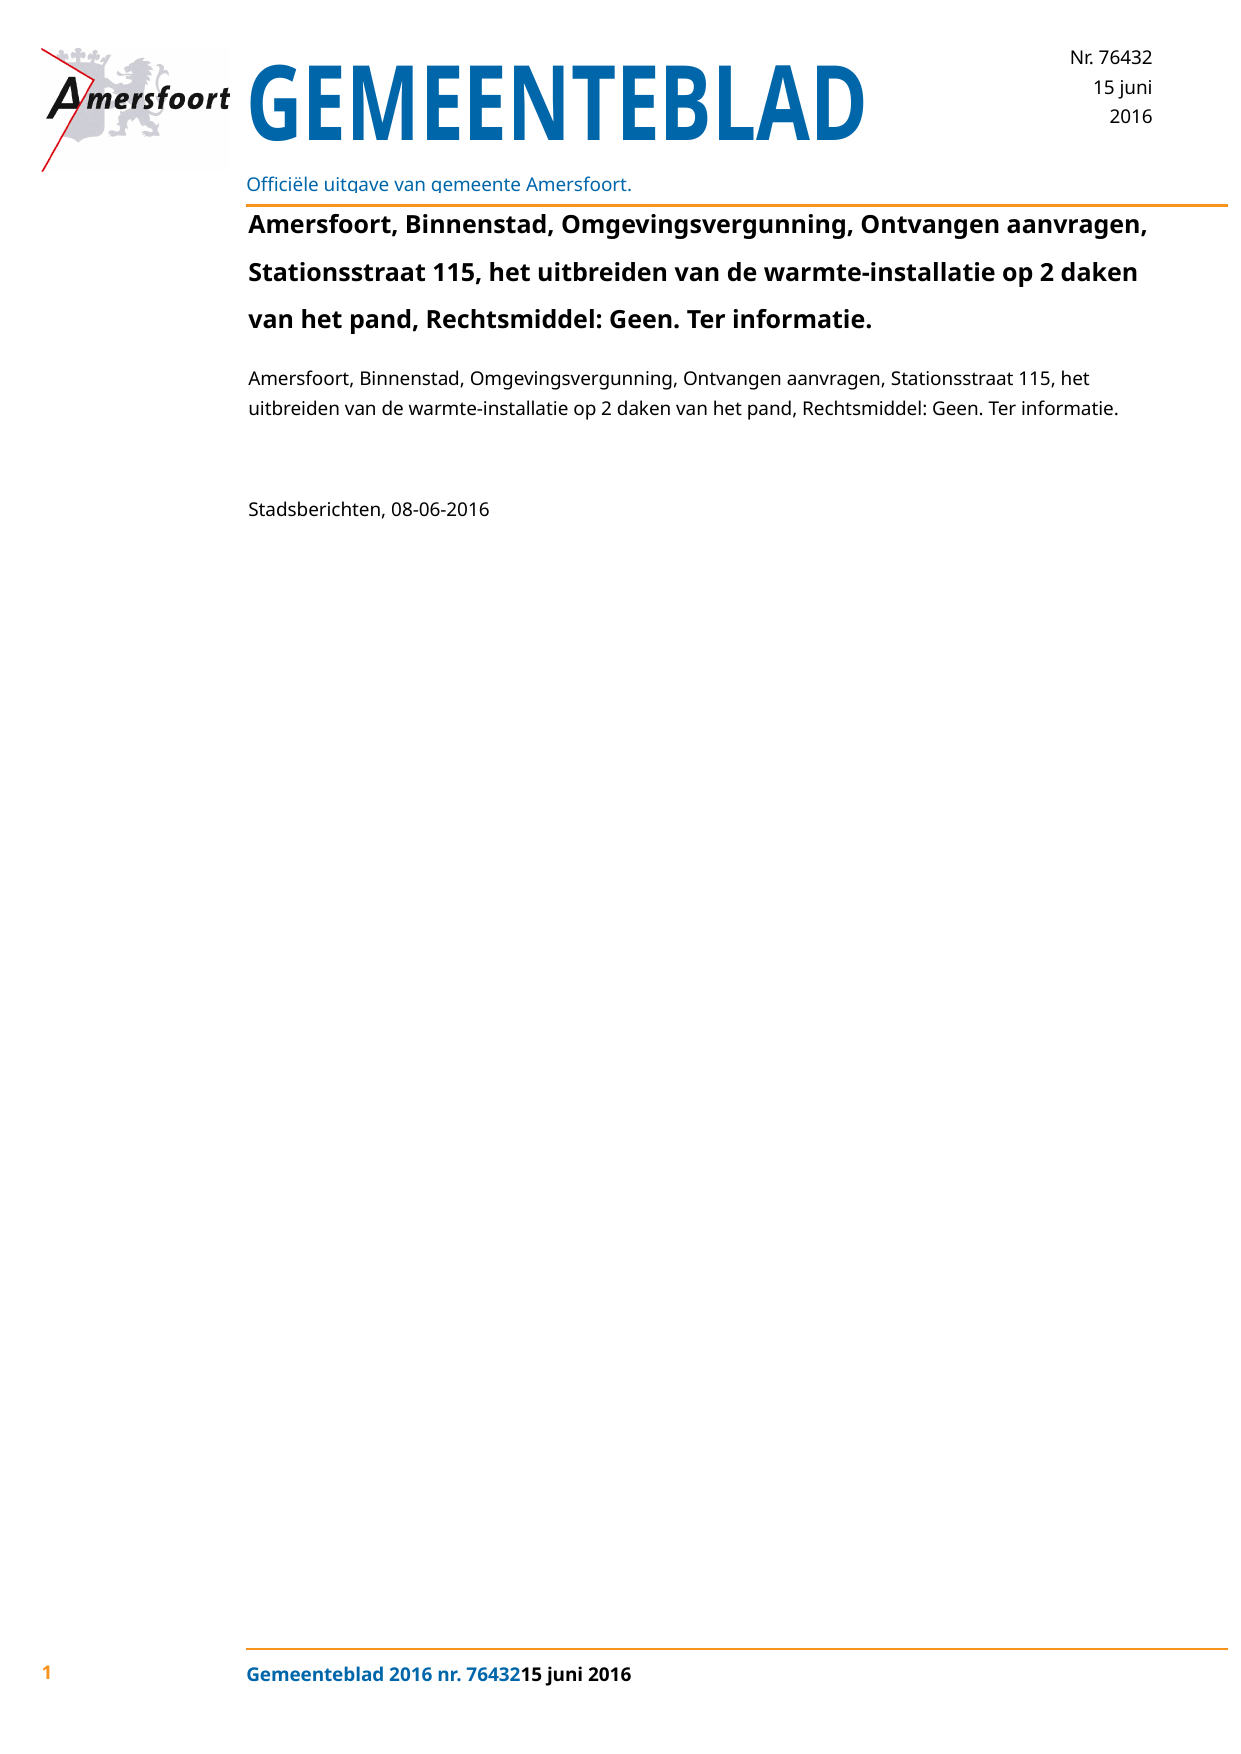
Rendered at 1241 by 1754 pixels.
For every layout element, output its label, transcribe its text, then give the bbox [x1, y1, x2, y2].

text Amersfoort, Binnenstad, Omgevingsvergunning, Ontvangen aanvragen, Stationsstraat 115, het uitbreiden van de warmte-installatie op 2 daken van het pand, Rechtsmiddel: Geen. Ter informatie. [248, 366, 1152, 421]
text Amersfoort, Binnenstad, Omgevingsvergunning, Ontvangen aanvragen, Stationsstraat 115, het uitbreiden van de warmte-installatie op 2 daken van het pand, Rechtsmiddel: Geen. Ter informatie. [248, 207, 1152, 336]
picture [41, 47, 231, 172]
text Stadsberichten, 08-06-2016 [248, 496, 1152, 522]
